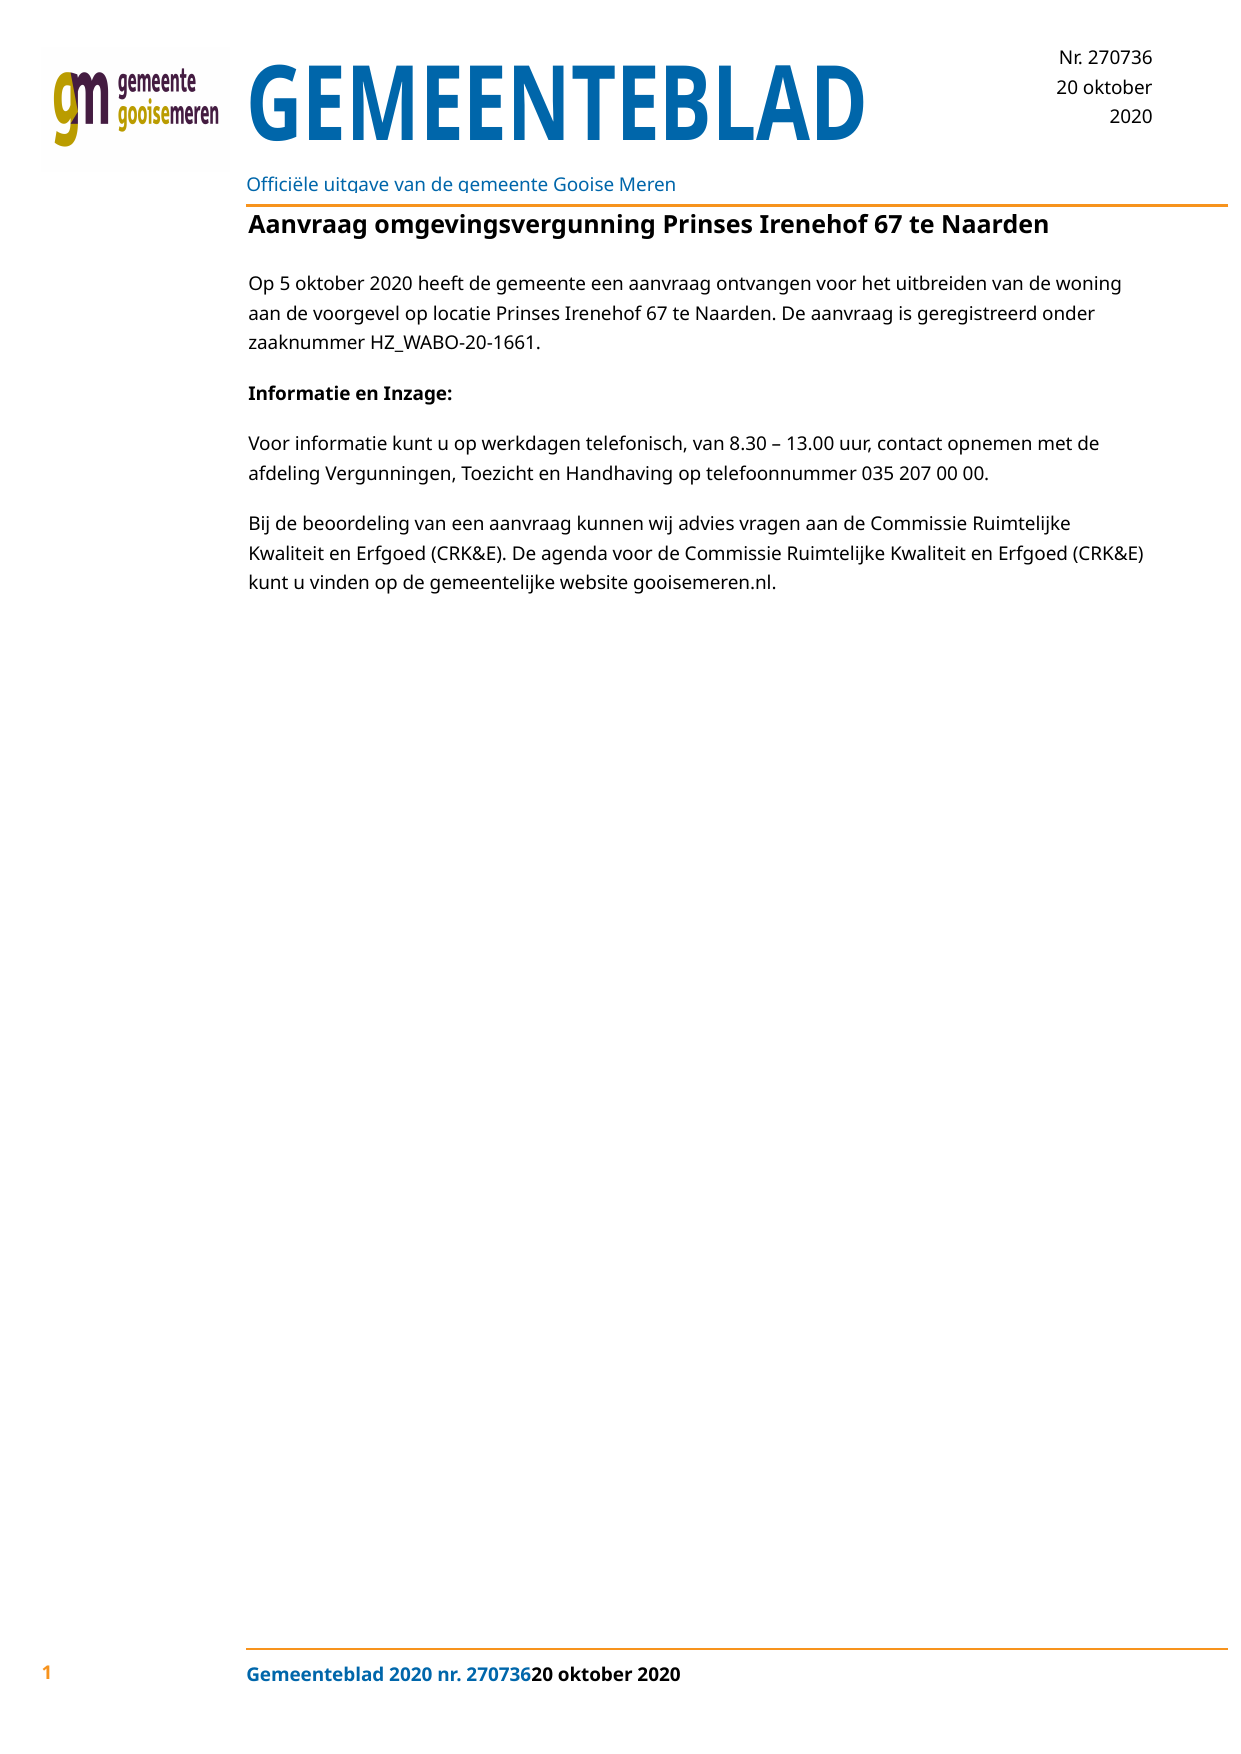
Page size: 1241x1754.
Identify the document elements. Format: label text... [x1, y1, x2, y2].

text Informatie en Inzage: [248, 380, 1152, 406]
text Voor informatie kunt u op werkdagen telefonisch, van 8.30 – 13.00 uur, contact opnemen met de afdeling Vergunningen, Toezicht en Handhaving op telefoonnummer 035 207 00 00. [248, 430, 1152, 486]
text Op 5 oktober 2020 heeft de gemeente een aanvraag ontvangen voor het uitbreiden van de woning aan de voorgevel op locatie Prinses Irenehof 67 te Naarden. De aanvraag is geregistreerd onder zaaknummer HZ_WABO-20-1661. [248, 270, 1152, 355]
text Bij de beoordeling van een aanvraag kunnen wij advies vragen aan de Commissie Ruimtelijke Kwaliteit en Erfgoed (CRK&E). De agenda voor de Commissie Ruimtelijke Kwaliteit en Erfgoed (CRK&E) kunt u vinden op de gemeentelijke website gooisemeren.nl. [248, 510, 1152, 595]
text Aanvraag omgevingsvergunning Prinses Irenehof 67 te Naarden [248, 207, 1152, 241]
picture [41, 47, 231, 172]
